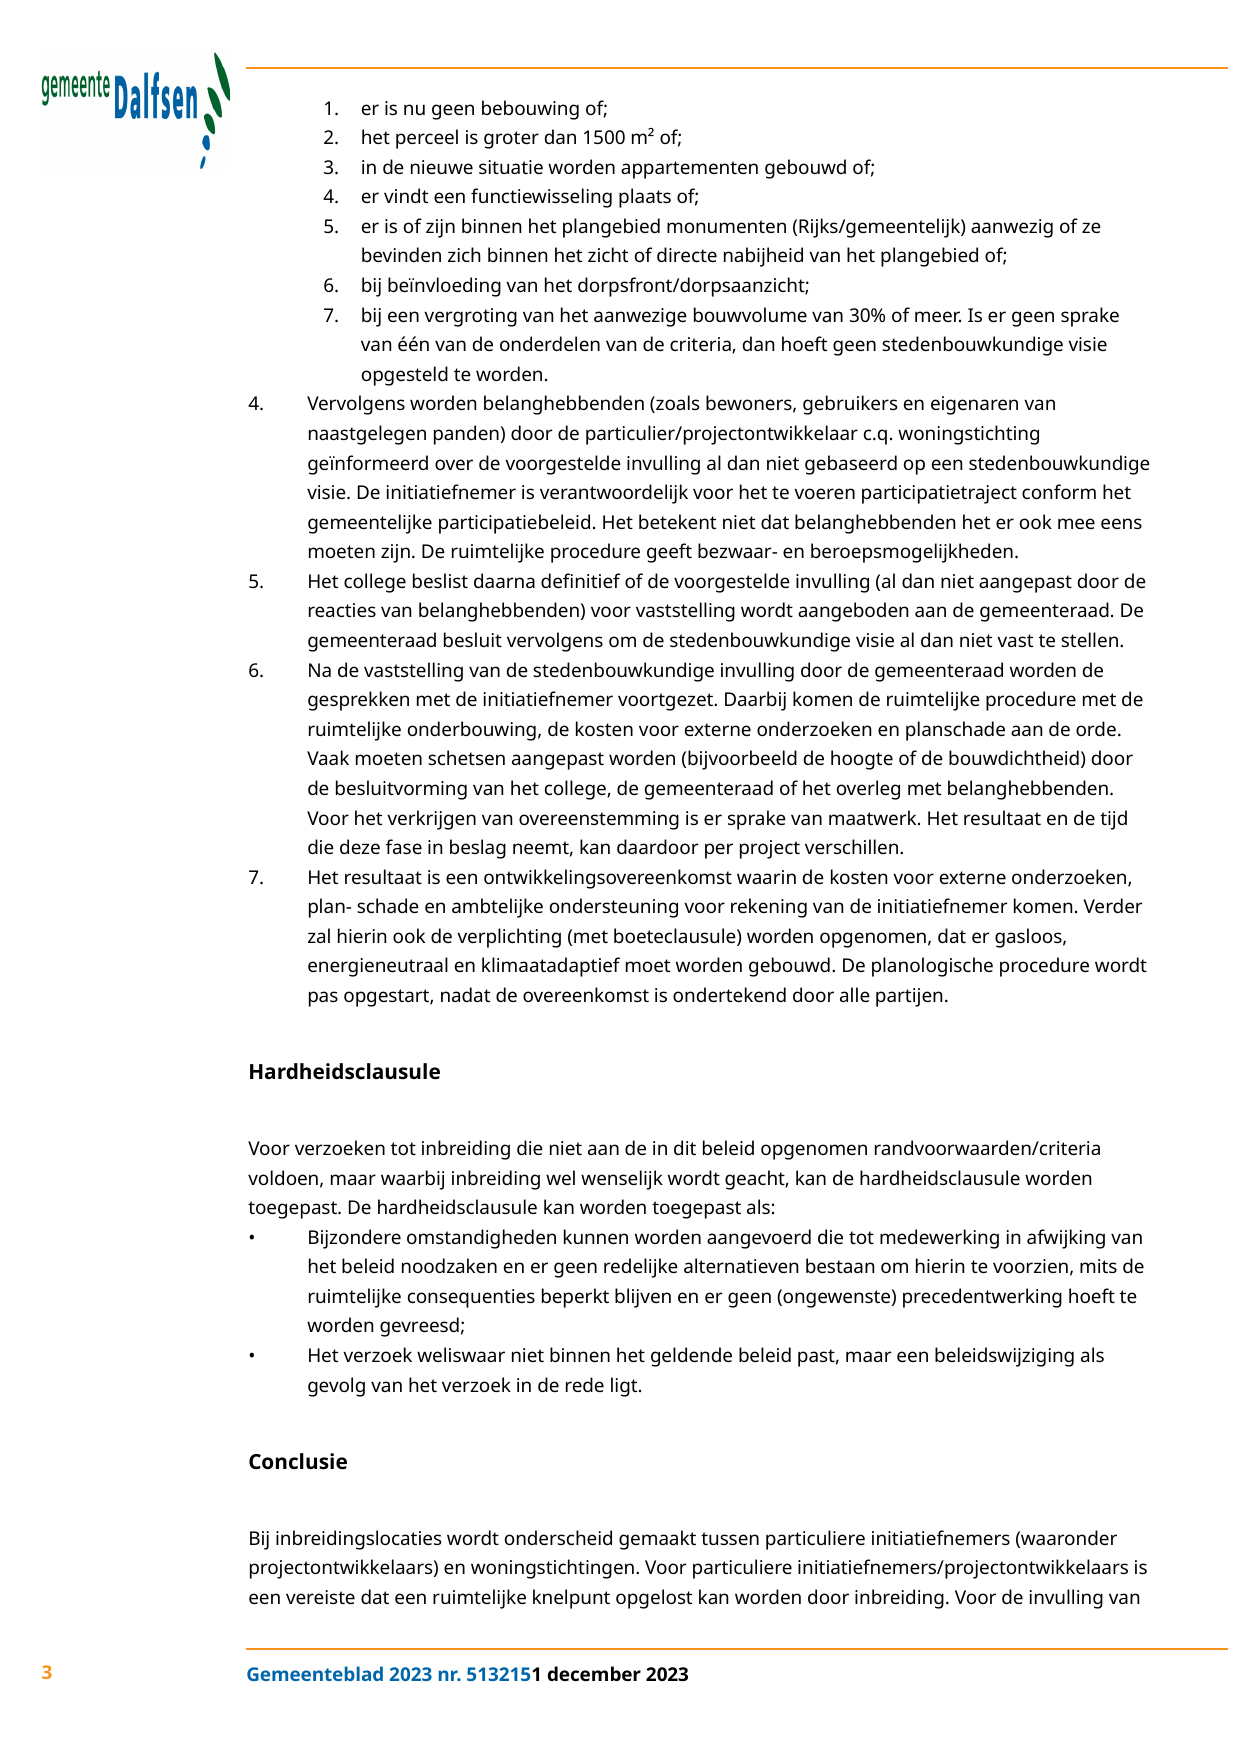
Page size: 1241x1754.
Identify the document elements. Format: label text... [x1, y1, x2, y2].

list bij een vergroting van het aanwezige bouwvolume van 30% of meer. Is er geen sprake van één van de onderdelen van de criteria, dan hoeft geen stedenbouwkundige visie opgesteld te worden. [323, 302, 1152, 387]
list Het college beslist daarna definitief of de voorgestelde invulling (al dan niet aangepast door de reacties van belanghebbenden) voor vaststelling wordt aangeboden aan de gemeenteraad. De gemeenteraad besluit vervolgens om de stedenbouwkundige visie al dan niet vast te stellen. [248, 568, 1152, 653]
list er is nu geen bebouwing of; [323, 95, 1152, 121]
list Het resultaat is een ontwikkelingsovereenkomst waarin de kosten voor externe onderzoeken, plan- schade en ambtelijke ondersteuning voor rekening van de initiatiefnemer komen. Verder zal hierin ook de verplichting (met boeteclausule) worden opgenomen, dat er gasloos, energieneutraal en klimaatadaptief moet worden gebouwd. De planologische procedure wordt pas opgestart, nadat de overeenkomst is ondertekend door alle partijen. [248, 864, 1152, 1008]
list Vervolgens worden belanghebbenden (zoals bewoners, gebruikers en eigenaren van naastgelegen panden) door de particulier/projectontwikkelaar c.q. woningstichting geïnformeerd over de voorgestelde invulling al dan niet gebaseerd op een stedenbouwkundige visie. De initiatiefnemer is verantwoordelijk voor het te voeren participatietraject conform het gemeentelijke participatiebeleid. Het betekent niet dat belanghebbenden het er ook mee eens moeten zijn. De ruimtelijke procedure geeft bezwaar- en beroepsmogelijkheden. [248, 391, 1152, 564]
list in de nieuwe situatie worden appartementen gebouwd of; [323, 154, 1152, 180]
list er is of zijn binnen het plangebied monumenten (Rijks/gemeentelijk) aanwezig of ze bevinden zich binnen het zicht of directe nabijheid van het plangebied of; [323, 213, 1152, 268]
text Hardheidsclausule [248, 1057, 1152, 1086]
list bij beïnvloeding van het dorpsfront/dorpsaanzicht; [323, 272, 1152, 298]
list Het verzoek weliswaar niet binnen het geldende beleid past, maar een beleidswijziging als gevolg van het verzoek in de rede ligt. [248, 1342, 1152, 1398]
picture [41, 47, 231, 172]
text Conclusie [248, 1447, 1152, 1476]
list Na de vaststelling van de stedenbouwkundige invulling door de gemeenteraad worden de gesprekken met de initiatiefnemer voortgezet. Daarbij komen de ruimtelijke procedure met de ruimtelijke onderbouwing, de kosten voor externe onderzoeken en planschade aan de orde. Vaak moeten schetsen aangepast worden (bijvoorbeeld de hoogte of de bouwdichtheid) door de besluitvorming van het college, de gemeenteraad of het overleg met belanghebbenden. Voor het verkrijgen van overeenstemming is er sprake van maatwerk. Het resultaat en de tijd die deze fase in beslag neemt, kan daardoor per project verschillen. [248, 657, 1152, 860]
list het perceel is groter dan 1500 m² of; [323, 124, 1152, 150]
text Bij inbreidingslocaties wordt onderscheid gemaakt tussen particuliere initiatiefnemers (waaronder projectontwikkelaars) en woningstichtingen. Voor particuliere initiatiefnemers/projectontwikkelaars is een vereiste dat een ruimtelijke knelpunt opgelost kan worden door inbreiding. Voor de invulling van [248, 1525, 1152, 1610]
list er vindt een functiewisseling plaats of; [323, 183, 1152, 209]
text Voor verzoeken tot inbreiding die niet aan de in dit beleid opgenomen randvoorwaarden/criteria voldoen, maar waarbij inbreiding wel wenselijk wordt geacht, kan de hardheidsclausule worden toegepast. De hardheidsclausule kan worden toegepast als: [248, 1135, 1152, 1220]
list Bijzondere omstandigheden kunnen worden aangevoerd die tot medewerking in afwijking van het beleid noodzaken en er geen redelijke alternatieven bestaan om hierin te voorzien, mits de ruimtelijke consequenties beperkt blijven en er geen (ongewenste) precedentwerking hoeft te worden gevreesd; [248, 1224, 1152, 1338]
